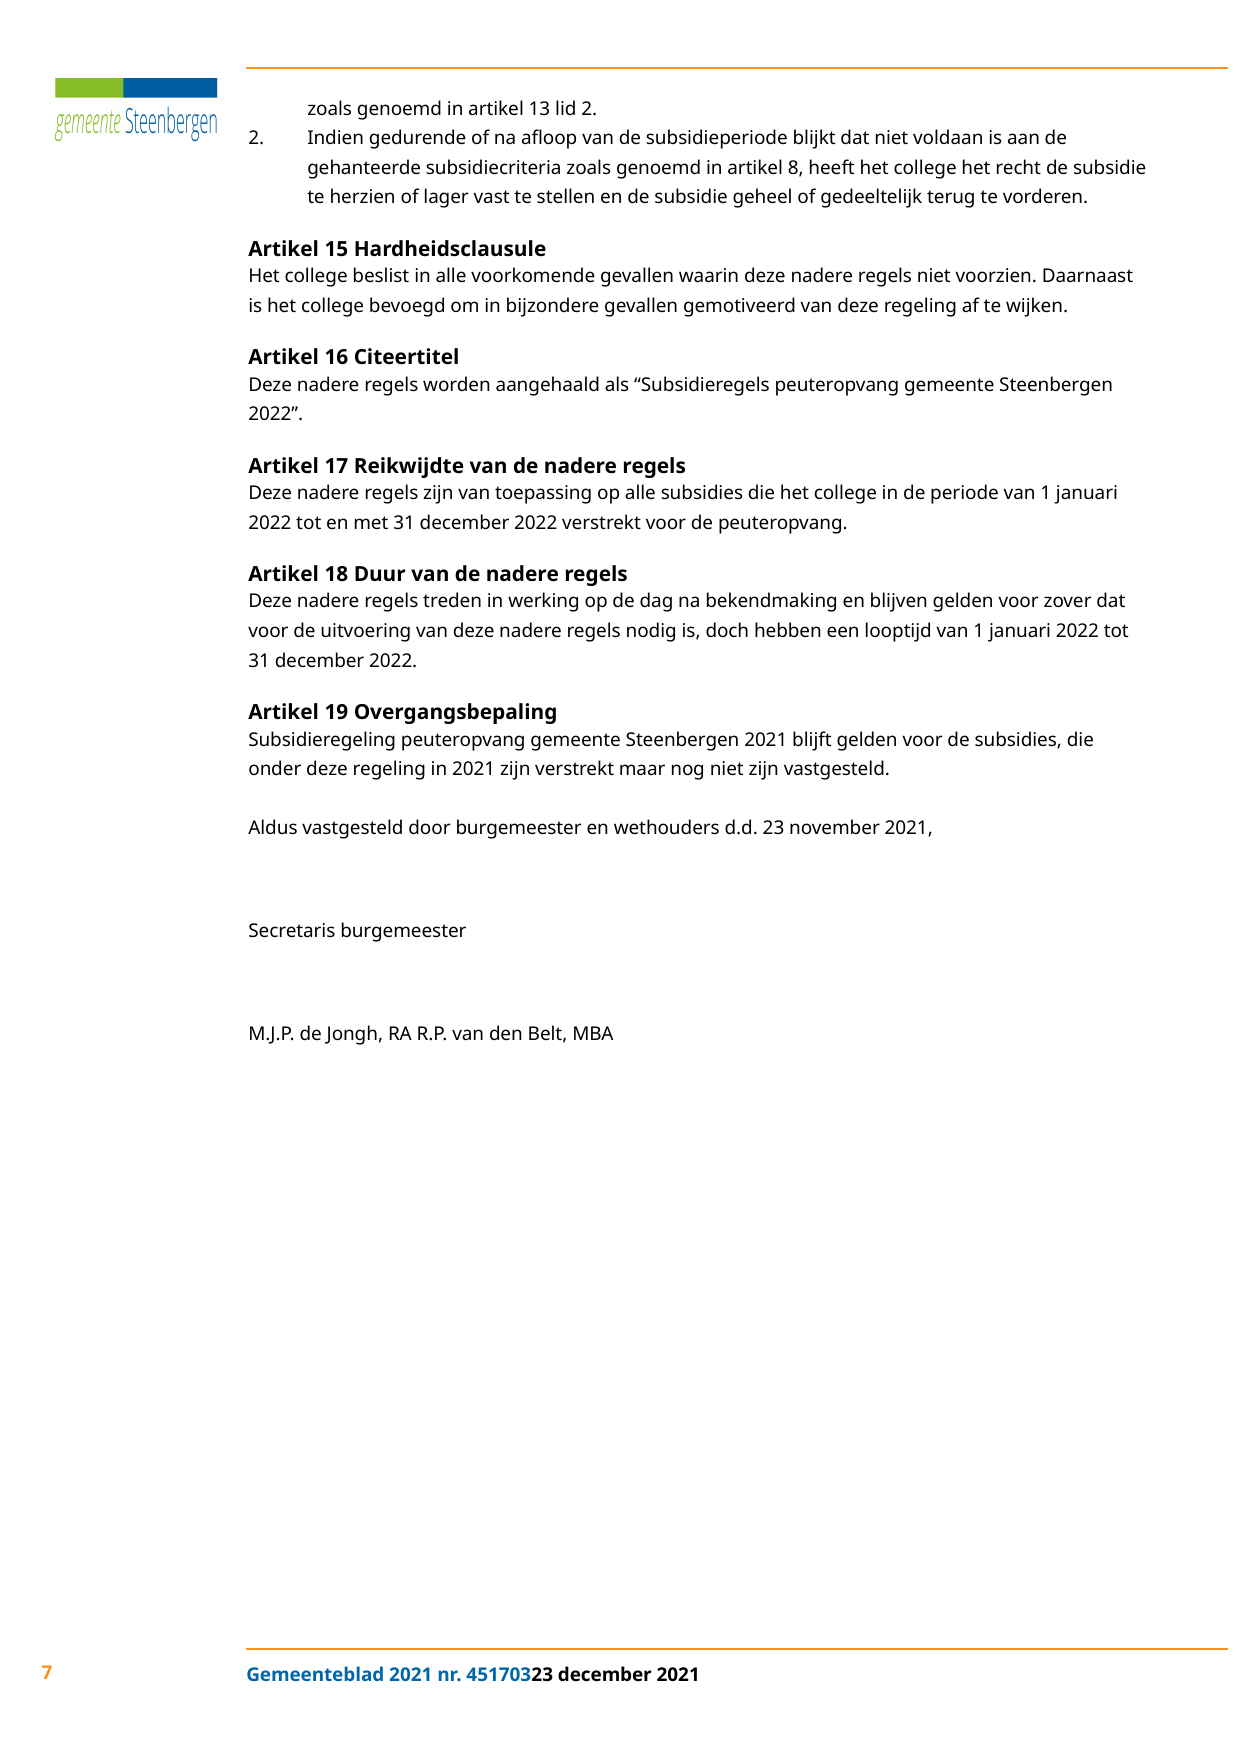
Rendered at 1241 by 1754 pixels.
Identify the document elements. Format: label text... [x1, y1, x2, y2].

text Artikel 17 Reikwijdte van de nadere regels [248, 451, 1152, 479]
text Aldus vastgesteld door burgemeester en wethouders d.d. 23 november 2021, [248, 814, 1152, 840]
text Artikel 15 Hardheidsclausule [248, 234, 1152, 262]
text Artikel 18 Duur van de nadere regels [248, 559, 1152, 588]
text Secretaris burgemeester [248, 917, 1152, 943]
text Artikel 19 Overgangsbepaling [248, 697, 1152, 726]
text Deze nadere regels zijn van toepassing op alle subsidies die het college in de periode van 1 januari 2022 tot en met 31 december 2022 verstrekt voor de peuteropvang. [248, 479, 1152, 534]
text M.J.P. de Jongh, RA R.P. van den Belt, MBA [248, 1020, 1152, 1046]
text Deze nadere regels worden aangehaald als “Subsidieregels peuteropvang gemeente Steenbergen 2022”. [248, 371, 1152, 426]
text Artikel 16 Citeertitel [248, 342, 1152, 371]
list Indien gedurende of na afloop van de subsidieperiode blijkt dat niet voldaan is aan de gehanteerde subsidiecriteria zoals genoemd in artikel 8, heeft het college het recht de subsidie te herzien of lager vast te stellen en de subsidie geheel of gedeeltelijk terug te vorderen. [248, 124, 1152, 209]
text Deze nadere regels treden in werking op de dag na bekendmaking en blijven gelden voor zover dat voor de uitvoering van deze nadere regels nodig is, doch hebben een looptijd van 1 januari 2022 tot 31 december 2022. [248, 588, 1152, 673]
text Het college beslist in alle voorkomende gevallen waarin deze nadere regels niet voorzien. Daarnaast is het college bevoegd om in bijzondere gevallen gemotiveerd van deze regeling af te wijken. [248, 262, 1152, 318]
picture [41, 47, 231, 172]
text Subsidieregeling peuteropvang gemeente Steenbergen 2021 blijft gelden voor de subsidies, die onder deze regeling in 2021 zijn verstrekt maar nog niet zijn vastgesteld. [248, 726, 1152, 781]
list zoals genoemd in artikel 13 lid 2. [248, 95, 1152, 121]
